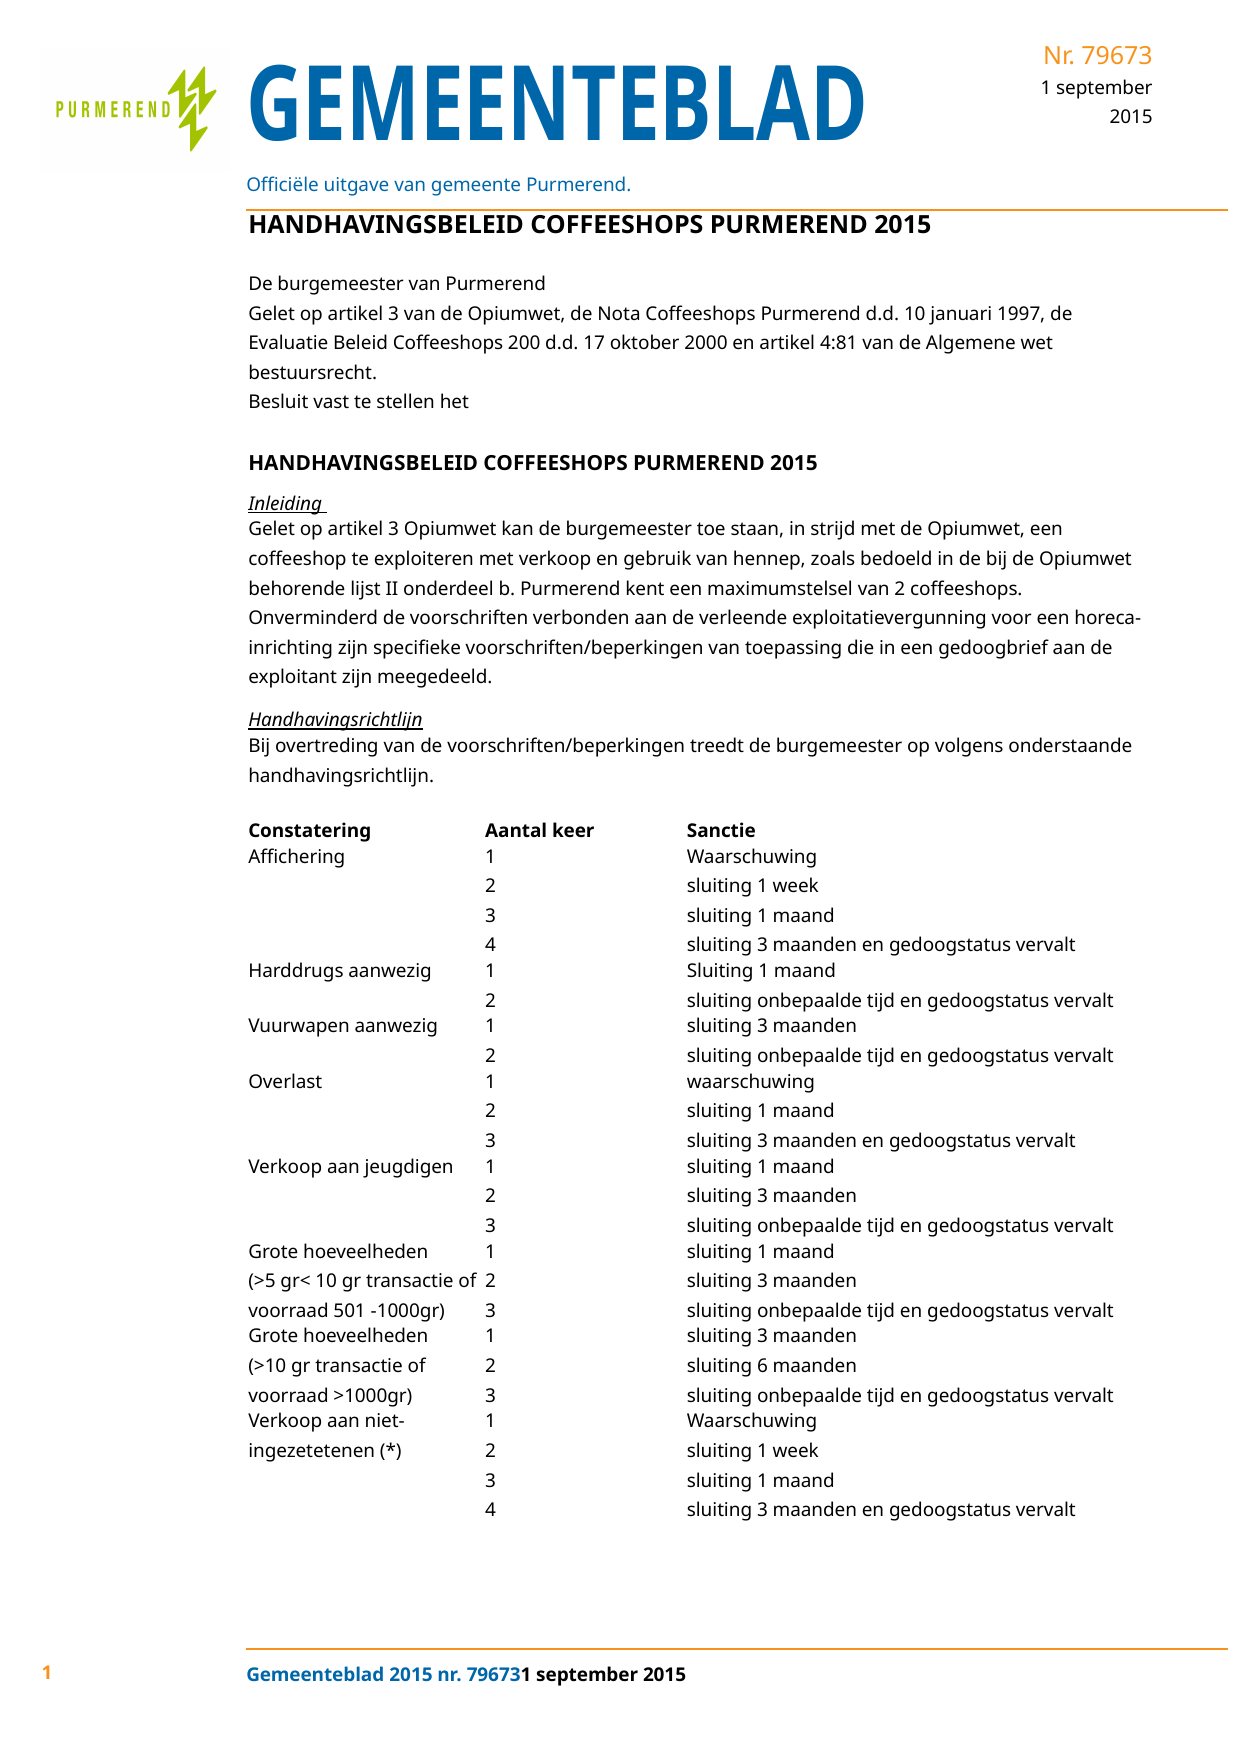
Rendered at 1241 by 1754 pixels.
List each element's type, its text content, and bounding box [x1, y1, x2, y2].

table_cell Verkoop aan jeugdigen [248, 1153, 485, 1238]
table_cell Vuurwapen aanwezig [248, 1013, 485, 1068]
text Bij overtreding van de voorschriften/beperkingen treedt de burgemeester op volgens onderstaande handhavingsrichtlijn. [248, 732, 1152, 788]
table_cell sluiting 3 maanden sluiting onbepaalde tijd en gedoogstatus vervalt [687, 1013, 1152, 1068]
table_cell Affichering [248, 843, 485, 957]
text Handhavingsrichtlijn [248, 707, 1152, 732]
table_cell sluiting 1 maand sluiting 3 maanden sluiting onbepaalde tijd en gedoogstatus vervalt [687, 1238, 1152, 1323]
table_cell waarschuwing sluiting 1 maand sluiting 3 maanden en gedoogstatus vervalt [687, 1068, 1152, 1153]
table_cell 1 2 3 [485, 1153, 687, 1238]
table_cell Grote hoeveelheden (>10 gr transactie of voorraad >1000gr) [248, 1323, 485, 1408]
text Besluit vast te stellen het [248, 389, 1152, 414]
table_cell 1 2 3 [485, 1238, 687, 1323]
table_cell Waarschuwing sluiting 1 week sluiting 1 maand sluiting 3 maanden en gedoogstatus vervalt [687, 843, 1152, 957]
picture [41, 47, 231, 172]
table_cell Verkoop aan niet-ingezetetenen (*) [248, 1408, 485, 1522]
table_cell Overlast [248, 1068, 485, 1153]
text Gelet op artikel 3 van de Opiumwet, de Nota Coffeeshops Purmerend d.d. 10 januari 1997, de Evaluatie Beleid Coffeeshops 200 d.d. 17 oktober 2000 en artikel 4:81 van de Algemene wet bestuursrecht. [248, 300, 1152, 385]
table_cell 1 2 3 4 [485, 843, 687, 957]
table_cell Waarschuwing sluiting 1 week sluiting 1 maand sluiting 3 maanden en gedoogstatus vervalt [687, 1408, 1152, 1522]
table_cell Harddrugs aanwezig [248, 958, 485, 1013]
text HANDHAVINGSBELEID COFFEESHOPS PURMEREND 2015 [248, 211, 1152, 241]
table_cell 1 2 [485, 1013, 687, 1068]
table_cell 1 2 [485, 958, 687, 1013]
table_cell sluiting 1 maand sluiting 3 maanden sluiting onbepaalde tijd en gedoogstatus vervalt [687, 1153, 1152, 1238]
table_cell 1 2 3 4 [485, 1408, 687, 1522]
text De burgemeester van Purmerend [248, 270, 1152, 296]
table_cell 1 2 3 [485, 1068, 687, 1153]
table_cell 1 2 3 [485, 1323, 687, 1408]
table_header Constatering [248, 817, 485, 843]
table_cell Grote hoeveelheden (>5 gr< 10 gr transactie of voorraad 501 -1000gr) [248, 1238, 485, 1323]
table_header Aantal keer [485, 817, 687, 843]
table_header Sanctie [687, 817, 1152, 843]
table_cell sluiting 3 maanden sluiting 6 maanden sluiting onbepaalde tijd en gedoogstatus vervalt [687, 1323, 1152, 1408]
text Inleiding [248, 490, 1152, 516]
text Gelet op artikel 3 Opiumwet kan de burgemeester toe staan, in strijd met de Opiumwet, een coffeeshop te exploiteren met verkoop en gebruik van hennep, zoals bedoeld in de bij de Opiumwet behorende lijst II onderdeel b. Purmerend kent een maximumstelsel van 2 coffeeshops. Onverminderd de voorschriften verbonden aan de verleende exploitatievergunning voor een horeca-inrichting zijn specifieke voorschriften/beperkingen van toepassing die in een gedoogbrief aan de exploitant zijn meegedeeld. [248, 516, 1152, 689]
text HANDHAVINGSBELEID COFFEESHOPS PURMEREND 2015 [248, 448, 1152, 476]
table_cell Sluiting 1 maand sluiting onbepaalde tijd en gedoogstatus vervalt [687, 958, 1152, 1013]
